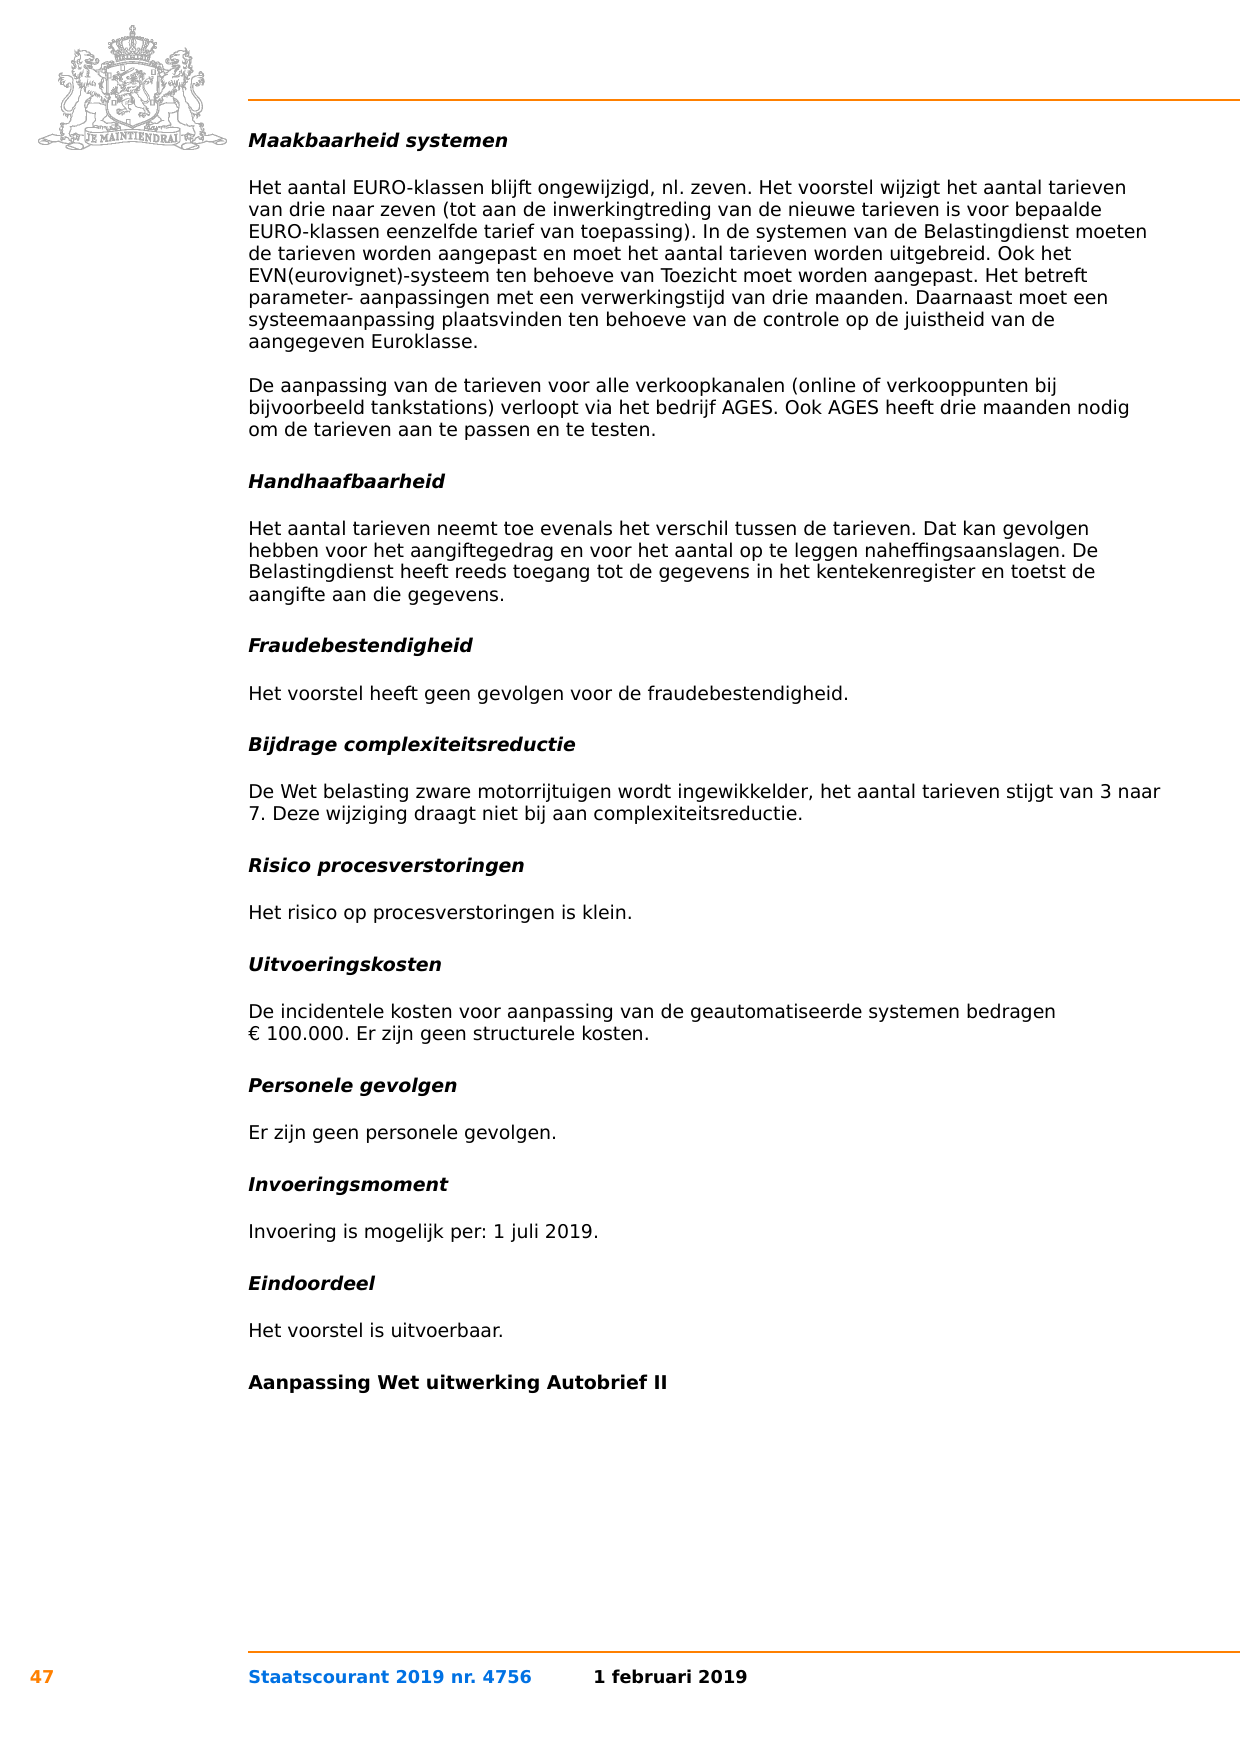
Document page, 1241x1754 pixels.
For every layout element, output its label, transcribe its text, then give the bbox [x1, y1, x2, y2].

subtitle Eindoordeel [248, 1273, 1163, 1295]
text Er zijn geen personele gevolgen. [248, 1122, 1163, 1144]
subtitle Bijdrage complexiteitsreductie [248, 734, 1163, 756]
subtitle Maakbaarheid systemen [248, 130, 1163, 152]
text Het aantal EURO-klassen blijft ongewijzigd, nl. zeven. Het voorstel wijzigt het aantal tarieven van drie naar zeven (tot aan de inwerkingtreding van de nieuwe tarieven is voor bepaalde EURO-klassen eenzelfde tarief van toepassing). In de systemen van de Belastingdienst moeten de tarieven worden aangepast en moet het aantal tarieven worden uitgebreid. Ook het EVN(eurovignet)-systeem ten behoeve van Toezicht moet worden aangepast. Het betreft parameter- aanpassingen met een verwerkingstijd van drie maanden. Daarnaast moet een systeemaanpassing plaatsvinden ten behoeve van de controle op de juistheid van de aangegeven Euroklasse. [248, 177, 1163, 353]
subtitle Fraudebestendigheid [248, 635, 1163, 657]
subtitle Uitvoeringskosten [248, 954, 1163, 976]
text Het voorstel heeft geen gevolgen voor de fraudebestendigheid. [248, 682, 1163, 704]
subtitle Handhaafbaarheid [248, 471, 1163, 492]
subtitle Aanpassing Wet uitwerking Autobrief II [248, 1372, 1163, 1394]
text De incidentele kosten voor aanpassing van de geautomatiseerde systemen bedragen € 100.000. Er zijn geen structurele kosten. [248, 1001, 1163, 1045]
subtitle Personele gevolgen [248, 1075, 1163, 1097]
text Invoering is mogelijk per: 1 juli 2019. [248, 1221, 1163, 1243]
picture [38, 25, 227, 150]
subtitle Invoeringsmoment [248, 1174, 1163, 1196]
text De Wet belasting zware motorrijtuigen wordt ingewikkelder, het aantal tarieven stijgt van 3 naar 7. Deze wijziging draagt niet bij aan complexiteitsreductie. [248, 781, 1163, 825]
text Het voorstel is uitvoerbaar. [248, 1320, 1163, 1342]
text Het aantal tarieven neemt toe evenals het verschil tussen de tarieven. Dat kan gevolgen hebben voor het aangiftegedrag en voor het aantal op te leggen naheffingsaanslagen. De Belastingdienst heeft reeds toegang tot de gegevens in het kentekenregister en toetst de aangifte aan die gegevens. [248, 517, 1163, 605]
text Het risico op procesverstoringen is klein. [248, 902, 1163, 924]
subtitle Risico procesverstoringen [248, 855, 1163, 877]
text De aanpassing van de tarieven voor alle verkoopkanalen (online of verkooppunten bij bijvoorbeeld tankstations) verloopt via het bedrijf AGES. Ook AGES heeft drie maanden nodig om de tarieven aan te passen en te testen. [248, 374, 1163, 441]
